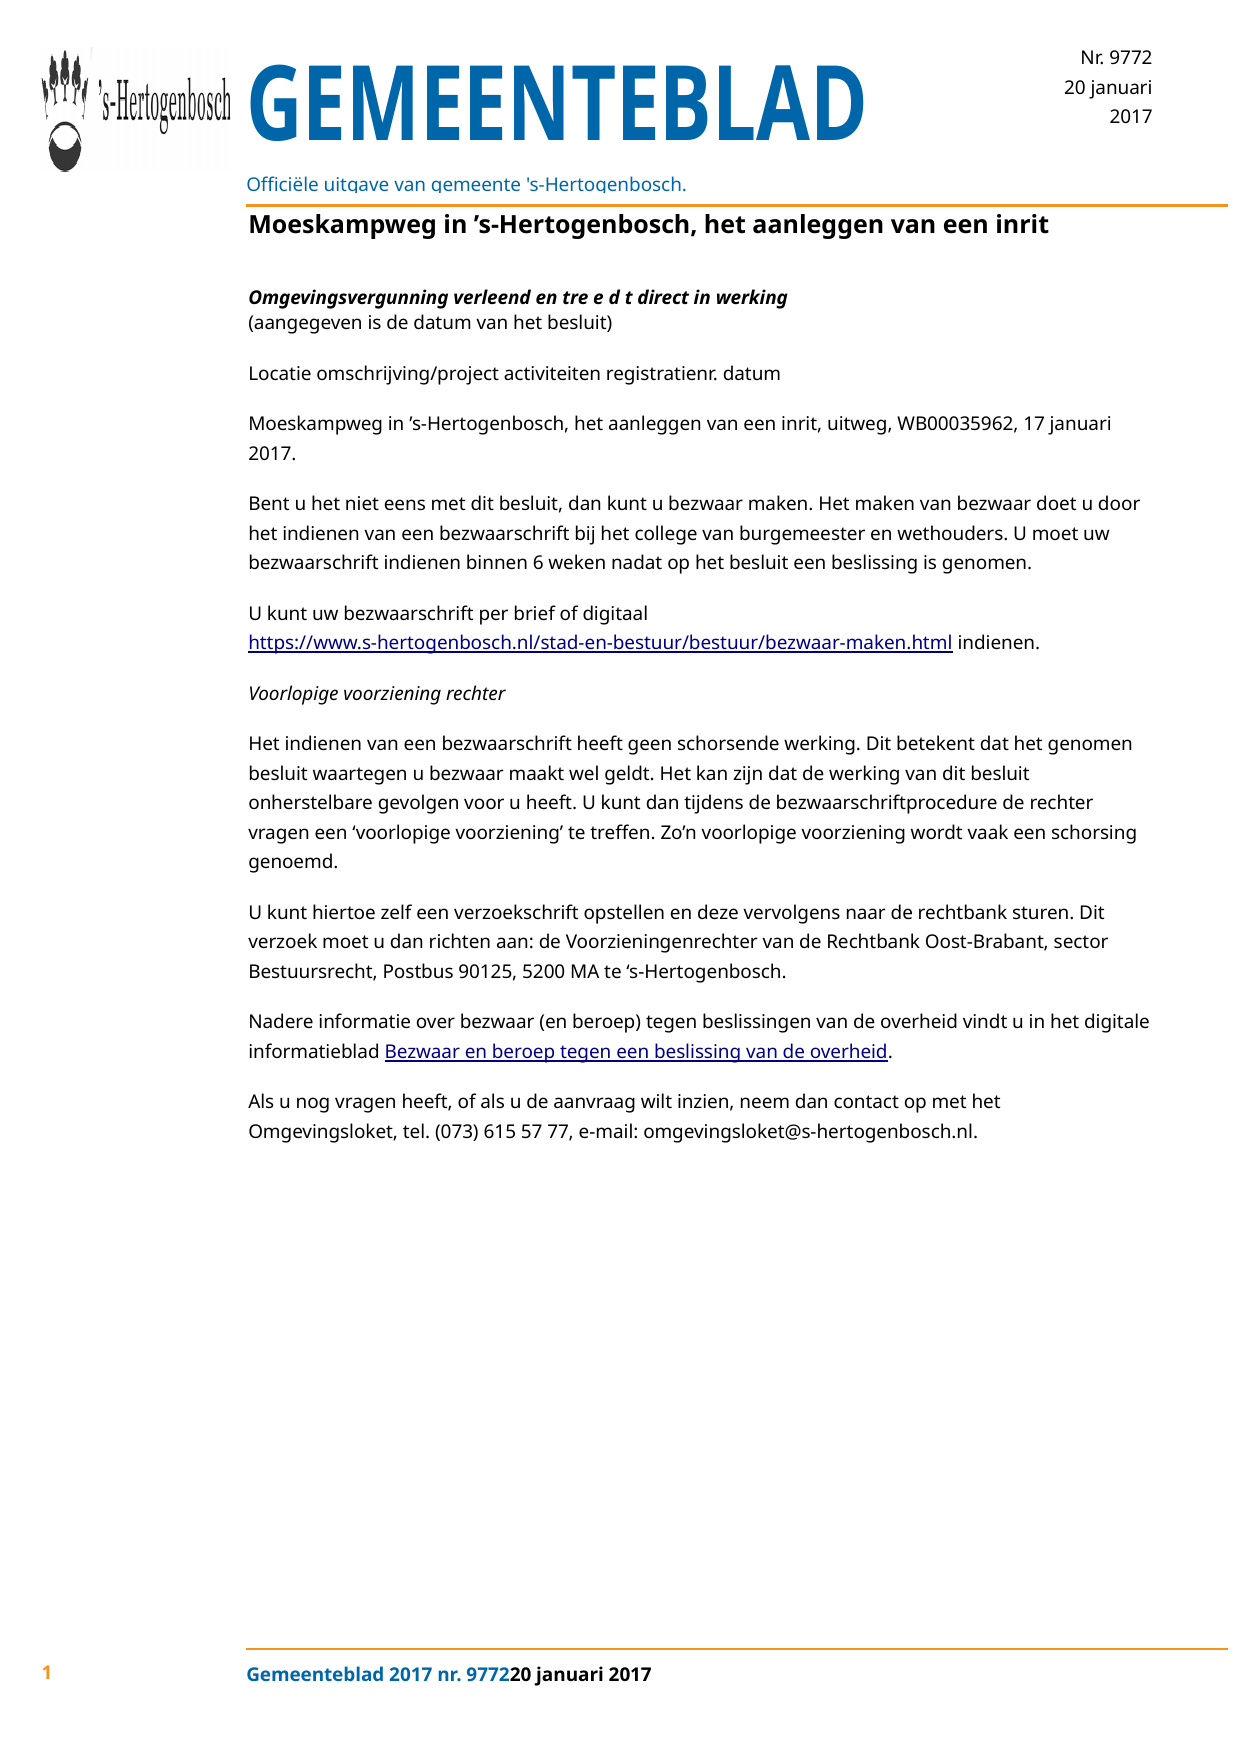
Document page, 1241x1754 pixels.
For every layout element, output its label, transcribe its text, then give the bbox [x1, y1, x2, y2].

text U kunt uw bezwaarschrift per brief of digitaal https://www.s-hertogenbosch.nl/stad-en-bestuur/bestuur/bezwaar-maken.html indienen. [248, 600, 1152, 655]
text Voorlopige voorziening rechter [248, 680, 1152, 706]
text Het indienen van een bezwaarschrift heeft geen schorsende werking. Dit betekent dat het genomen besluit waartegen u bezwaar maakt wel geldt. Het kan zijn dat de werking van dit besluit onherstelbare gevolgen voor u heeft. U kunt dan tijdens de bezwaarschriftprocedure de rechter vragen een ‘voorlopige voorziening’ te treffen. Zo’n voorlopige voorziening wordt vaak een schorsing genoemd. [248, 730, 1152, 874]
text Moeskampweg in ’s-Hertogenbosch, het aanleggen van een inrit, uitweg, WB00035962, 17 januari 2017. [248, 410, 1152, 466]
picture [41, 47, 231, 172]
text Nadere informatie over bezwaar (en beroep) tegen beslissingen van de overheid vindt u in het digitale informatieblad Bezwaar en beroep tegen een beslissing van de overheid. [248, 1009, 1152, 1064]
text Bent u het niet eens met dit besluit, dan kunt u bezwaar maken. Het maken van bezwaar doet u door het indienen van een bezwaarschrift bij het college van burgemeester en wethouders. U moet uw bezwaarschrift indienen binnen 6 weken nadat op het besluit een beslissing is genomen. [248, 490, 1152, 575]
text U kunt hiertoe zelf een verzoekschrift opstellen en deze vervolgens naar de rechtbank sturen. Dit verzoek moet u dan richten aan: de Voorzieningenrechter van de Rechtbank Oost-Brabant, sector Bestuursrecht, Postbus 90125, 5200 MA te ‘s-Hertogenbosch. [248, 899, 1152, 984]
text Omgevingsvergunning verleend en tre e d t direct in werking [248, 284, 1152, 309]
text Als u nog vragen heeft, of als u de aanvraag wilt inzien, neem dan contact op met het Omgevingsloket, tel. (073) 615 57 77, e-mail: omgevingsloket@s-hertogenbosch.nl. [248, 1089, 1152, 1144]
text (aangegeven is de datum van het besluit) [248, 309, 1152, 335]
text Moeskampweg in ’s-Hertogenbosch, het aanleggen van een inrit [248, 207, 1152, 241]
text Locatie omschrijving/project activiteiten registratienr. datum [248, 360, 1152, 386]
